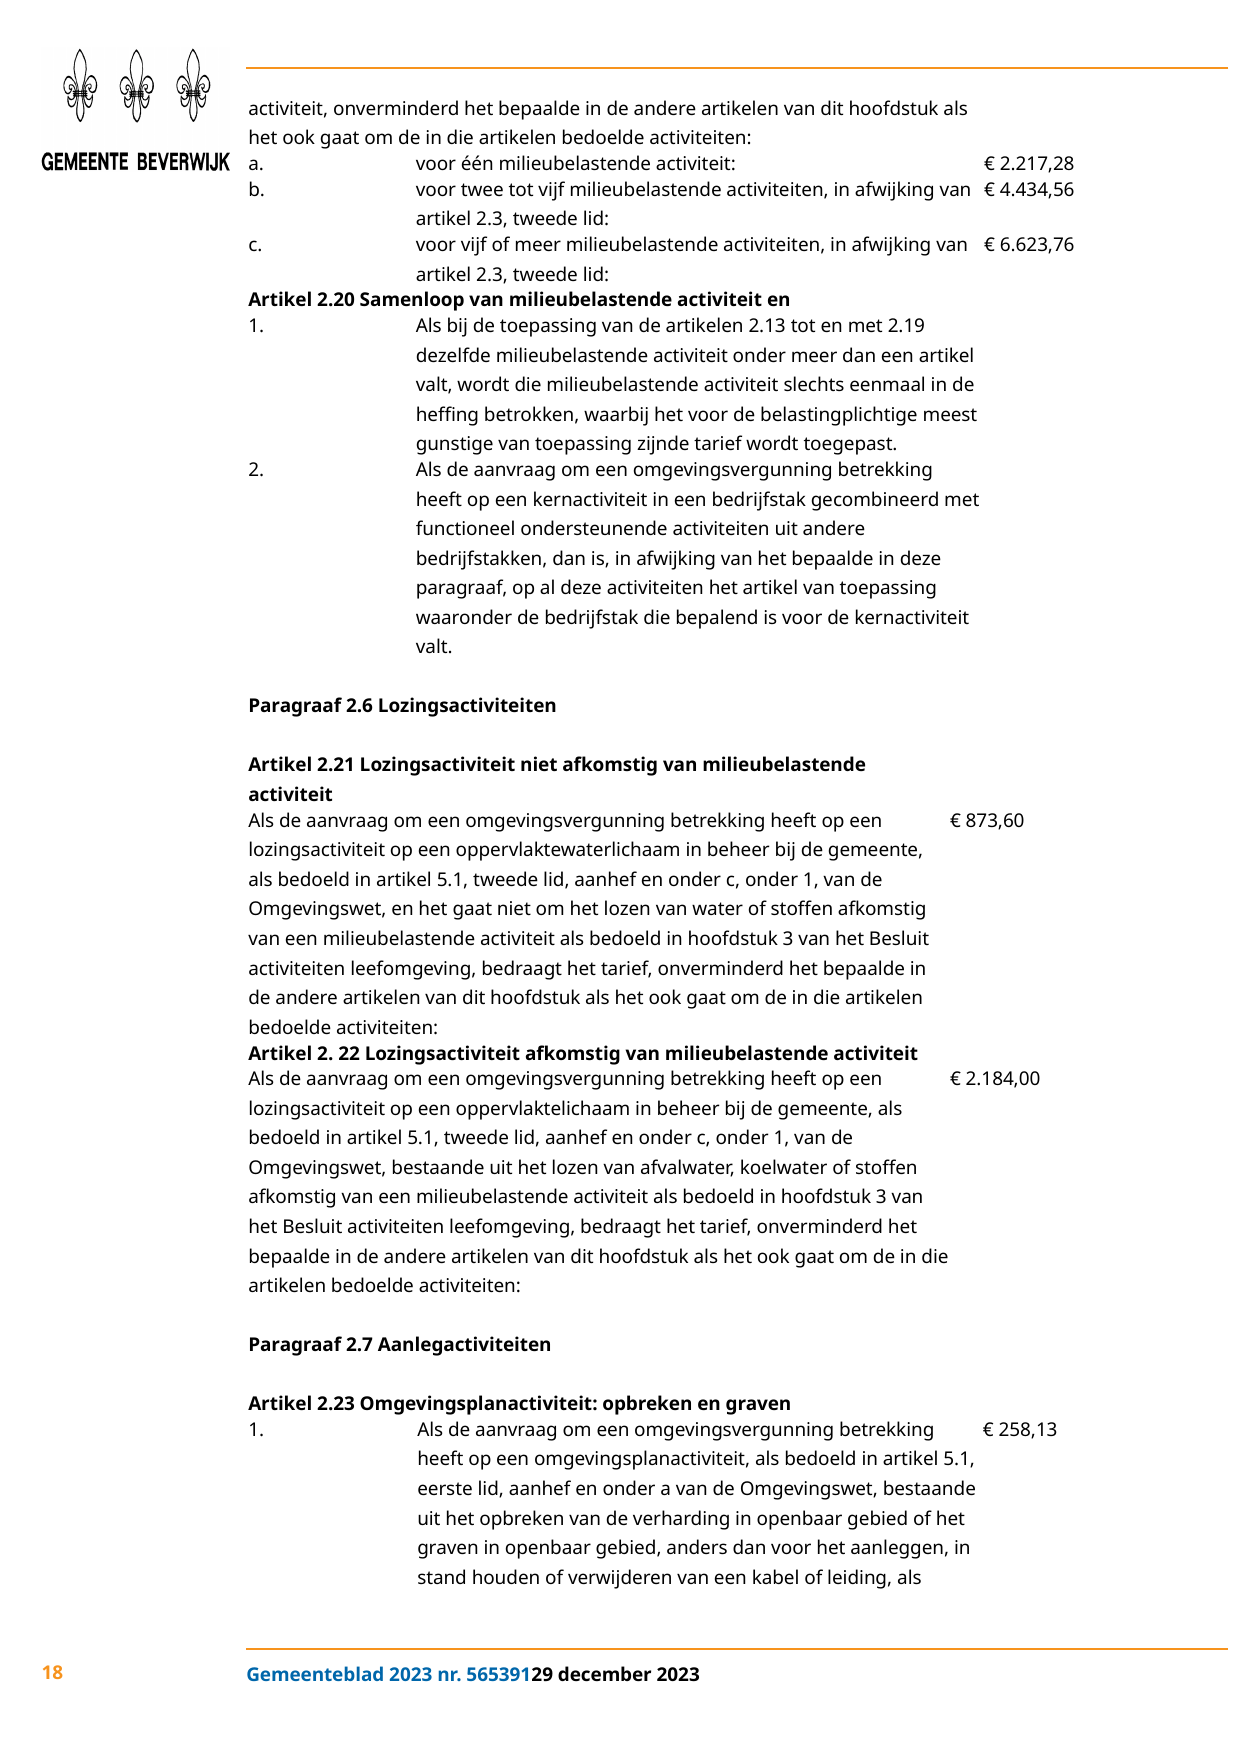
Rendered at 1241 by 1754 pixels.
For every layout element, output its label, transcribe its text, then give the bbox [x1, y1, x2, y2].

table_cell € 4.434,56 [984, 176, 1152, 231]
table_cell Als de aanvraag om een omgevingsvergunning betrekking heeft op een omgevingsplanactiviteit, als bedoeld in artikel 5.1, eerste lid, aanhef en onder a van de Omgevingswet, bestaande uit het opbreken van de verharding in openbaar gebied of het graven in openbaar gebied, anders dan voor het aanleggen, in stand houden of verwijderen van een kabel of leiding, als [417, 1416, 983, 1590]
table_cell € 2.217,28 [984, 150, 1152, 176]
table_cell [984, 95, 1152, 150]
table_cell Artikel 2.20 Samenloop van milieubelastende activiteit en [248, 286, 984, 312]
table_cell [984, 286, 1152, 312]
table_cell 1. [248, 312, 416, 456]
table_cell c. [248, 231, 416, 286]
table_cell activiteit, onverminderd het bepaalde in de andere artikelen van dit hoofdstuk als het ook gaat om de in die artikelen bedoelde activiteiten: [248, 95, 984, 150]
table_cell € 2.184,00 [950, 1065, 1152, 1298]
table_cell Als bij de toepassing van de artikelen 2.13 tot en met 2.19 dezelfde milieubelastende activiteit onder meer dan een artikel valt, wordt die milieubelastende activiteit slechts eenmaal in de heffing betrokken, waarbij het voor de belastingplichtige meest gunstige van toepassing zijnde tarief wordt toegepast. [416, 312, 984, 456]
table_cell voor één milieubelastende activiteit: [416, 150, 984, 176]
table_cell voor twee tot vijf milieubelastende activiteiten, in afwijking van artikel 2.3, tweede lid: [416, 176, 984, 231]
table_cell € 873,60 [950, 807, 1152, 1040]
table_header Artikel 2.23 Omgevingsplanactiviteit: opbreken en graven [248, 1390, 983, 1416]
table_cell Als de aanvraag om een omgevingsvergunning betrekking heeft op een lozingsactiviteit op een oppervlaktelichaam in beheer bij de gemeente, als bedoeld in artikel 5.1, tweede lid, aanhef en onder c, onder 1, van de Omgevingswet, bestaande uit het lozen van afvalwater, koelwater of stoffen afkomstig van een milieubelastende activiteit als bedoeld in hoofdstuk 3 van het Besluit activiteiten leefomgeving, bedraagt het tarief, onverminderd het bepaalde in de andere artikelen van dit hoofdstuk als het ook gaat om de in die artikelen bedoelde activiteiten: [248, 1065, 950, 1298]
table_header [983, 1390, 1152, 1416]
table_cell € 6.623,76 [984, 231, 1152, 286]
table_cell voor vijf of meer milieubelastende activiteiten, in afwijking van artikel 2.3, tweede lid: [416, 231, 984, 286]
table_cell [984, 312, 1152, 456]
table_cell a. [248, 150, 416, 176]
table_cell [950, 1040, 1152, 1065]
table_header [950, 752, 1152, 807]
table_cell Als de aanvraag om een omgevingsvergunning betrekking heeft op een kernactiviteit in een bedrijfstak gecombineerd met functioneel ondersteunende activiteiten uit andere bedrijfstakken, dan is, in afwijking van het bepaalde in deze paragraaf, op al deze activiteiten het artikel van toepassing waaronder de bedrijfstak die bepalend is voor de kernactiviteit valt. [416, 456, 984, 659]
table_cell 1. [248, 1416, 417, 1590]
text Paragraaf 2.7 Aanlegactiviteiten [248, 1331, 1152, 1357]
table_cell b. [248, 176, 416, 231]
table_header Artikel 2.21 Lozingsactiviteit niet afkomstig van milieubelastende activiteit [248, 752, 950, 807]
picture [41, 47, 231, 172]
text Paragraaf 2.6 Lozingsactiviteiten [248, 692, 1152, 718]
table_cell Artikel 2. 22 Lozingsactiviteit afkomstig van milieubelastende activiteit [248, 1040, 950, 1065]
table_cell 2. [248, 456, 416, 659]
table_cell [984, 456, 1152, 659]
table_cell € 258,13 [983, 1416, 1152, 1590]
table_cell Als de aanvraag om een omgevingsvergunning betrekking heeft op een lozingsactiviteit op een oppervlaktewaterlichaam in beheer bij de gemeente, als bedoeld in artikel 5.1, tweede lid, aanhef en onder c, onder 1, van de Omgevingswet, en het gaat niet om het lozen van water of stoffen afkomstig van een milieubelastende activiteit als bedoeld in hoofdstuk 3 van het Besluit activiteiten leefomgeving, bedraagt het tarief, onverminderd het bepaalde in de andere artikelen van dit hoofdstuk als het ook gaat om de in die artikelen bedoelde activiteiten: [248, 807, 950, 1040]
